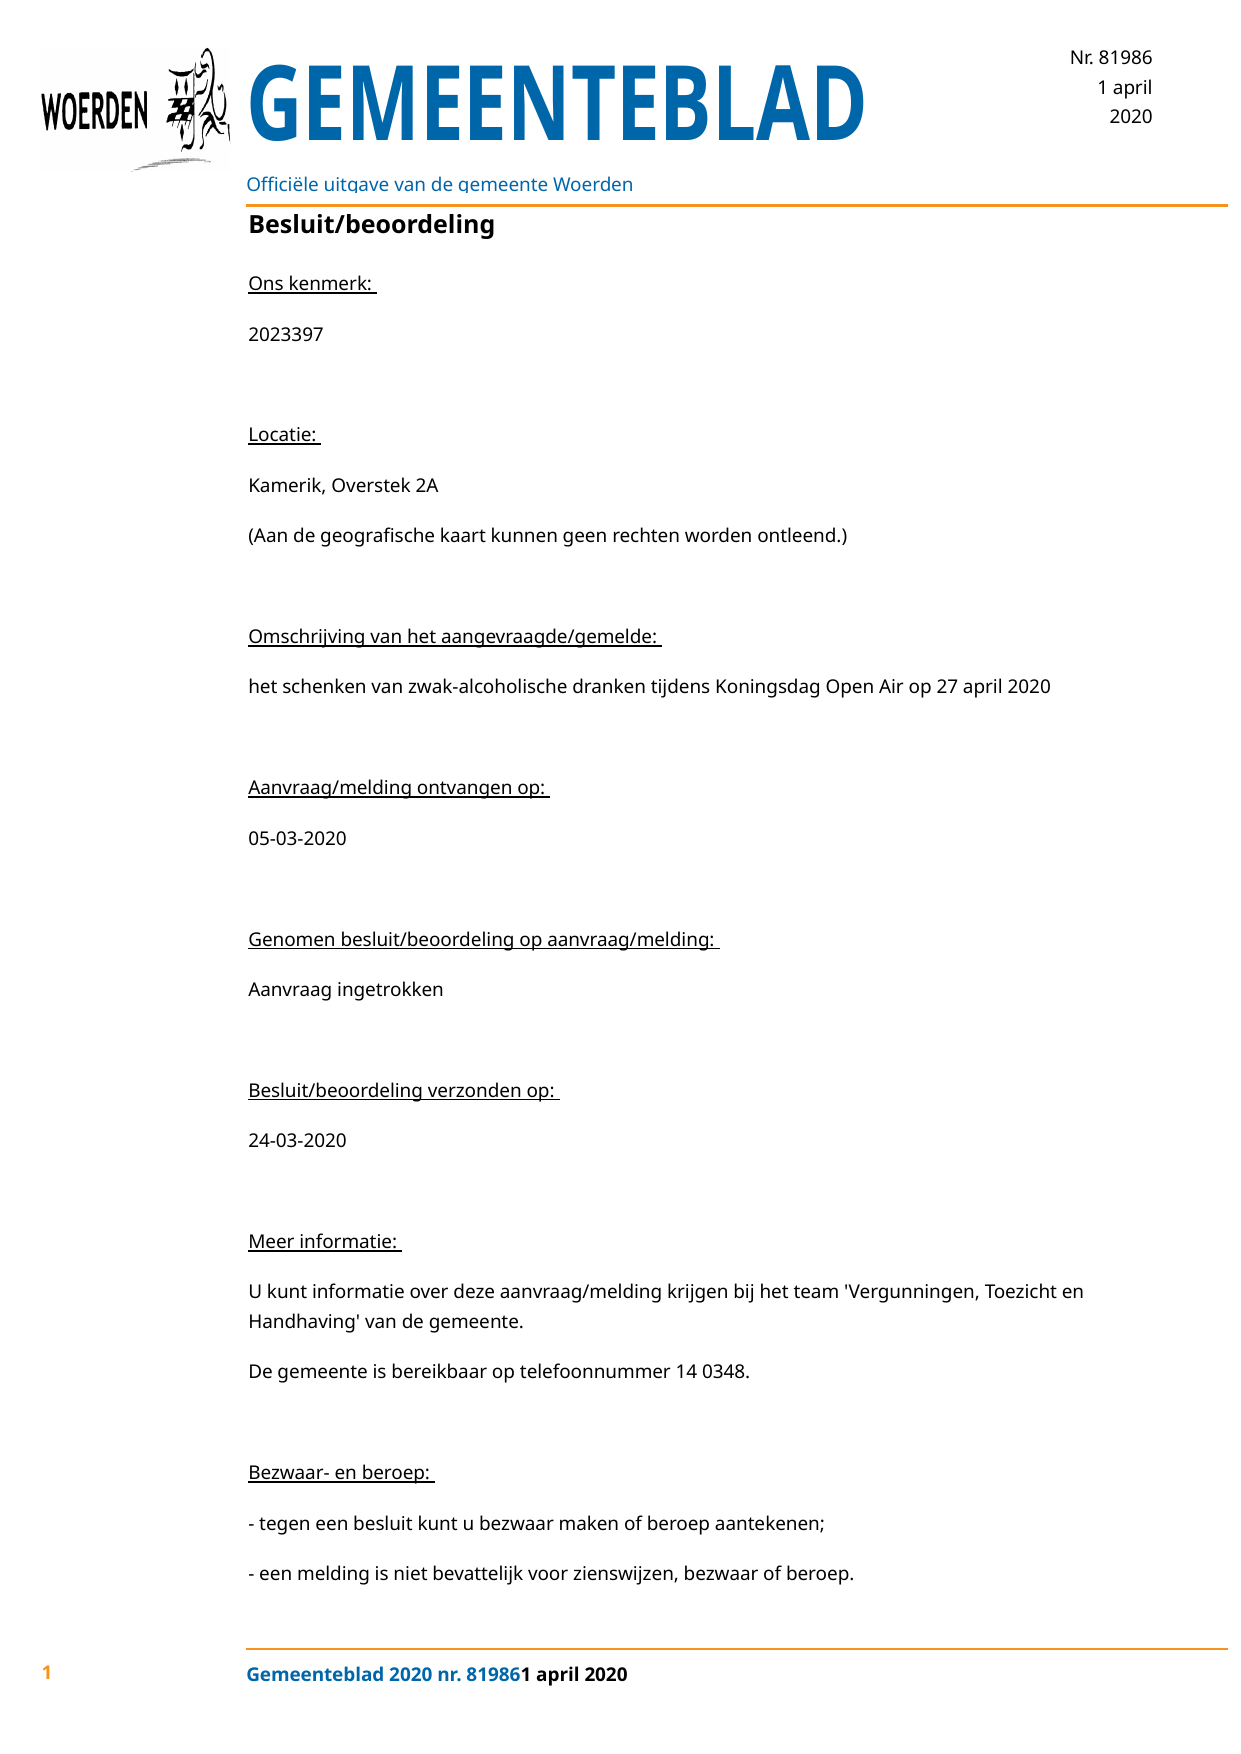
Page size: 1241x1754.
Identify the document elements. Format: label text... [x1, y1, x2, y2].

text 24-03-2020 [248, 1127, 1152, 1153]
text Genomen besluit/beoordeling op aanvraag/melding: [248, 926, 1152, 951]
text - een melding is niet bevattelijk voor zienswijzen, bezwaar of beroep. [248, 1560, 1152, 1586]
text 05-03-2020 [248, 825, 1152, 851]
text Aanvraag/melding ontvangen op: [248, 774, 1152, 800]
text Kamerik, Overstek 2A [248, 472, 1152, 498]
text Meer informatie: [248, 1228, 1152, 1254]
text Besluit/beoordeling [248, 207, 1152, 241]
picture [41, 47, 231, 172]
text De gemeente is bereikbaar op telefoonnummer 14 0348. [248, 1359, 1152, 1384]
text Ons kenmerk: [248, 270, 1152, 296]
text Aanvraag ingetrokken [248, 976, 1152, 1002]
text - tegen een besluit kunt u bezwaar maken of beroep aantekenen; [248, 1510, 1152, 1536]
text Locatie: [248, 422, 1152, 447]
text 2023397 [248, 321, 1152, 346]
text Besluit/beoordeling verzonden op: [248, 1077, 1152, 1103]
text Omschrijving van het aangevraagde/gemelde: [248, 623, 1152, 649]
text Bezwaar- en beroep: [248, 1459, 1152, 1485]
text (Aan de geografische kaart kunnen geen rechten worden ontleend.) [248, 522, 1152, 548]
text U kunt informatie over deze aanvraag/melding krijgen bij het team 'Vergunningen, Toezicht en Handhaving' van de gemeente. [248, 1279, 1152, 1334]
text het schenken van zwak-alcoholische dranken tijdens Koningsdag Open Air op 27 april 2020 [248, 674, 1152, 699]
